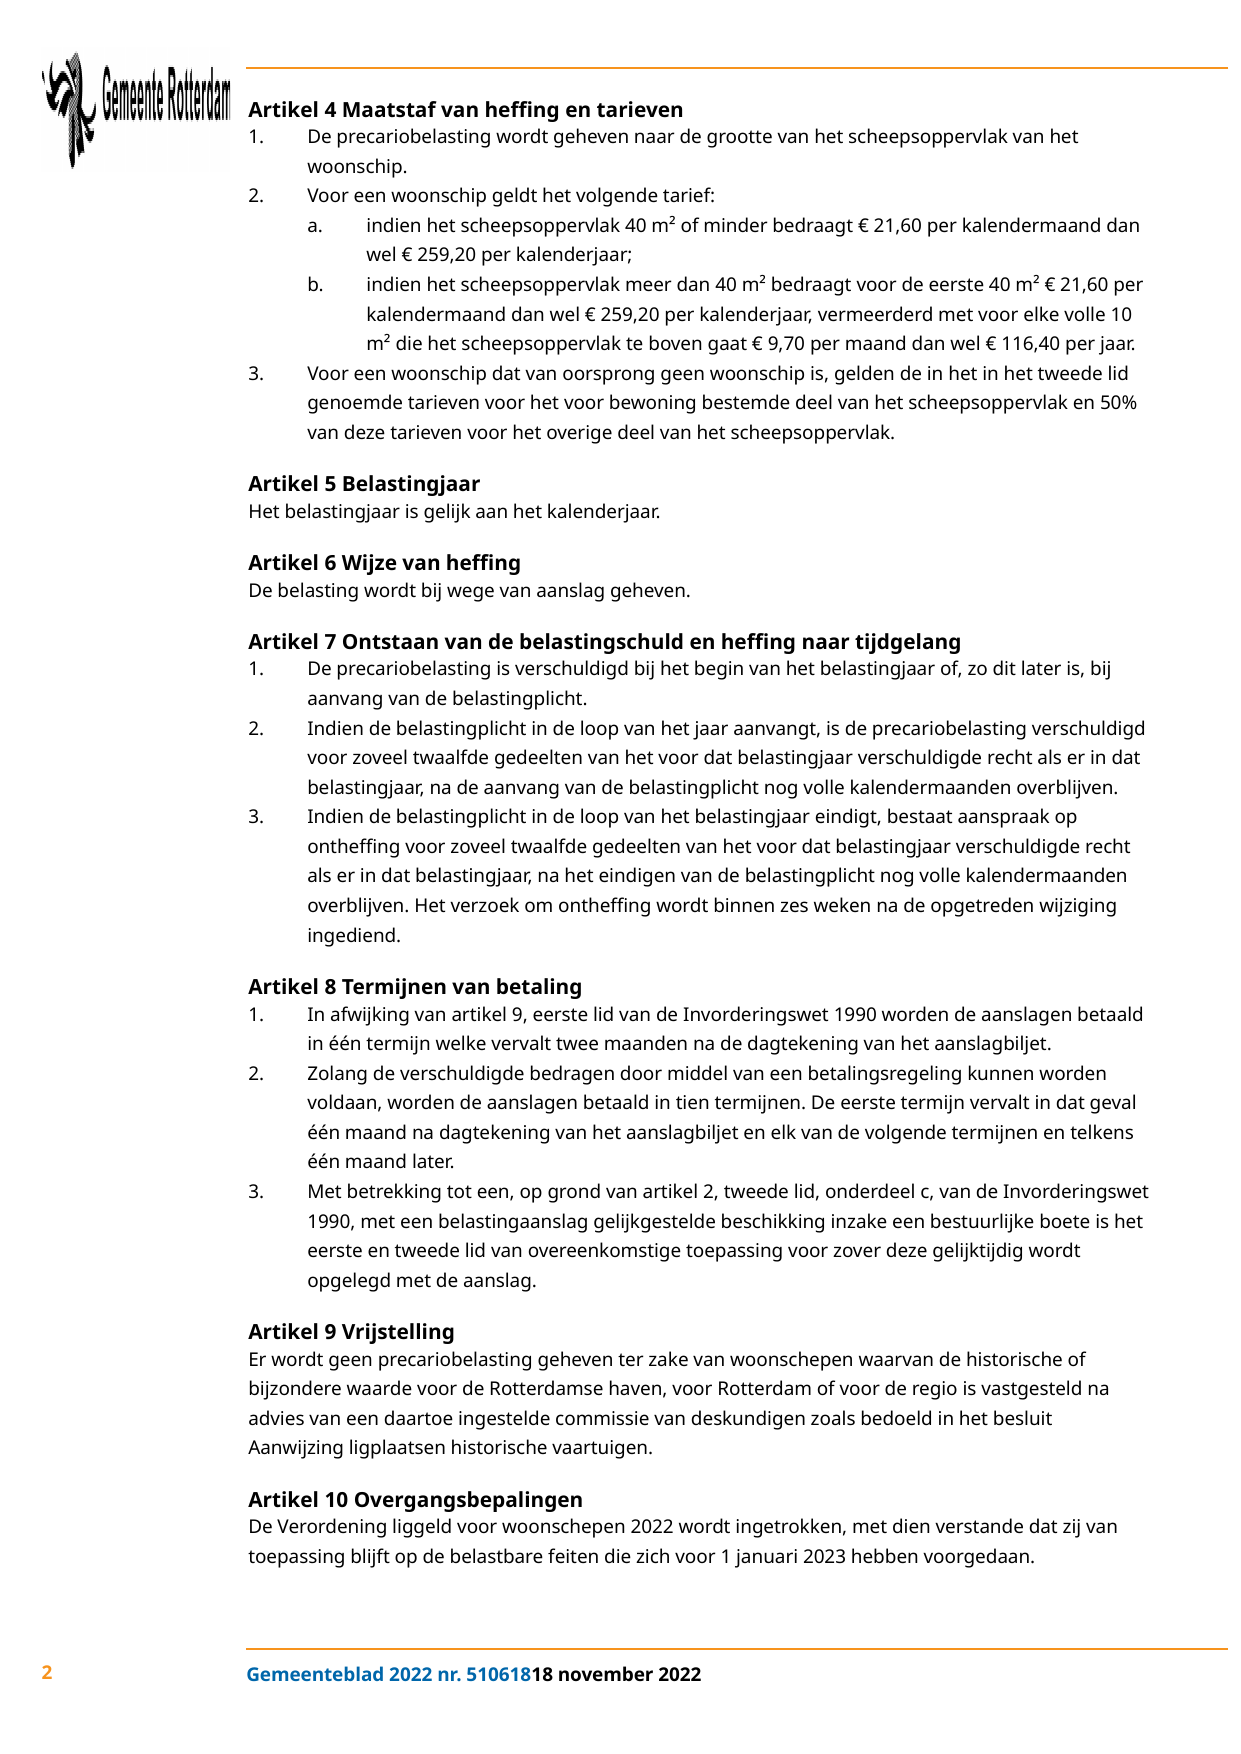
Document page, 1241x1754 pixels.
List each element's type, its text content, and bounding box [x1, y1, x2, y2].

text Artikel 5 Belastingjaar [248, 469, 1152, 498]
text Artikel 4 Maatstaf van heffing en tarieven [248, 95, 1152, 123]
list Indien de belastingplicht in de loop van het jaar aanvangt, is de precariobelasting verschuldigd voor zoveel twaalfde gedeelten van het voor dat belastingjaar verschuldigde recht als er in dat belastingjaar, na de aanvang van de belastingplicht nog volle kalendermaanden overblijven. [248, 715, 1152, 800]
list In afwijking van artikel 9, eerste lid van de Invorderingswet 1990 worden de aanslagen betaald in één termijn welke vervalt twee maanden na de dagtekening van het aanslagbiljet. [248, 1001, 1152, 1056]
list Zolang de verschuldigde bedragen door middel van een betalingsregeling kunnen worden voldaan, worden de aanslagen betaald in tien termijnen. De eerste termijn vervalt in dat geval één maand na dagtekening van het aanslagbiljet en elk van de volgende termijnen en telkens één maand later. [248, 1060, 1152, 1174]
text De belasting wordt bij wege van aanslag geheven. [248, 577, 1152, 602]
text Artikel 7 Ontstaan van de belastingschuld en heffing naar tijdgelang [248, 627, 1152, 656]
text Er wordt geen precariobelasting geheven ter zake van woonschepen waarvan de historische of bijzondere waarde voor de Rotterdamse haven, voor Rotterdam of voor de regio is vastgesteld na advies van een daartoe ingestelde commissie van deskundigen zoals bedoeld in het besluit Aanwijzing ligplaatsen historische vaartuigen. [248, 1346, 1152, 1460]
text Artikel 8 Termijnen van betaling [248, 972, 1152, 1001]
list De precariobelasting wordt geheven naar de grootte van het scheepsoppervlak van het woonschip. [248, 123, 1152, 178]
text De Verordening liggeld voor woonschepen 2022 wordt ingetrokken, met dien verstande dat zij van toepassing blijft op de belastbare feiten die zich voor 1 januari 2023 hebben voorgedaan. [248, 1513, 1152, 1569]
text Artikel 10 Overgangsbepalingen [248, 1485, 1152, 1513]
text Artikel 6 Wijze van heffing [248, 548, 1152, 577]
list Voor een woonschip dat van oorsprong geen woonschip is, gelden de in het in het tweede lid genoemde tarieven voor het voor bewoning bestemde deel van het scheepsoppervlak en 50% van deze tarieven voor het overige deel van het scheepsoppervlak. [248, 360, 1152, 445]
list indien het scheepsoppervlak meer dan 40 m² bedraagt voor de eerste 40 m² € 21,60 per kalendermaand dan wel € 259,20 per kalenderjaar, vermeerderd met voor elke volle 10 m² die het scheepsoppervlak te boven gaat € 9,70 per maand dan wel € 116,40 per jaar. [307, 271, 1152, 356]
text Het belastingjaar is gelijk aan het kalenderjaar. [248, 498, 1152, 524]
list indien het scheepsoppervlak 40 m² of minder bedraagt € 21,60 per kalendermaand dan wel € 259,20 per kalenderjaar; [307, 212, 1152, 267]
list Met betrekking tot een, op grond van artikel 2, tweede lid, onderdeel c, van de Invorderingswet 1990, met een belastingaanslag gelijkgestelde beschikking inzake een bestuurlijke boete is het eerste en tweede lid van overeenkomstige toepassing voor zover deze gelijktijdig wordt opgelegd met de aanslag. [248, 1178, 1152, 1293]
list De precariobelasting is verschuldigd bij het begin van het belastingjaar of, zo dit later is, bij aanvang van de belastingplicht. [248, 656, 1152, 711]
list Voor een woonschip geldt het volgende tarief: [248, 182, 1152, 208]
text Artikel 9 Vrijstelling [248, 1317, 1152, 1346]
list Indien de belastingplicht in de loop van het belastingjaar eindigt, bestaat aanspraak op ontheffing voor zoveel twaalfde gedeelten van het voor dat belastingjaar verschuldigde recht als er in dat belastingjaar, na het eindigen van de belastingplicht nog volle kalendermaanden overblijven. Het verzoek om ontheffing wordt binnen zes weken na de opgetreden wijziging ingediend. [248, 803, 1152, 948]
picture [41, 47, 231, 172]
